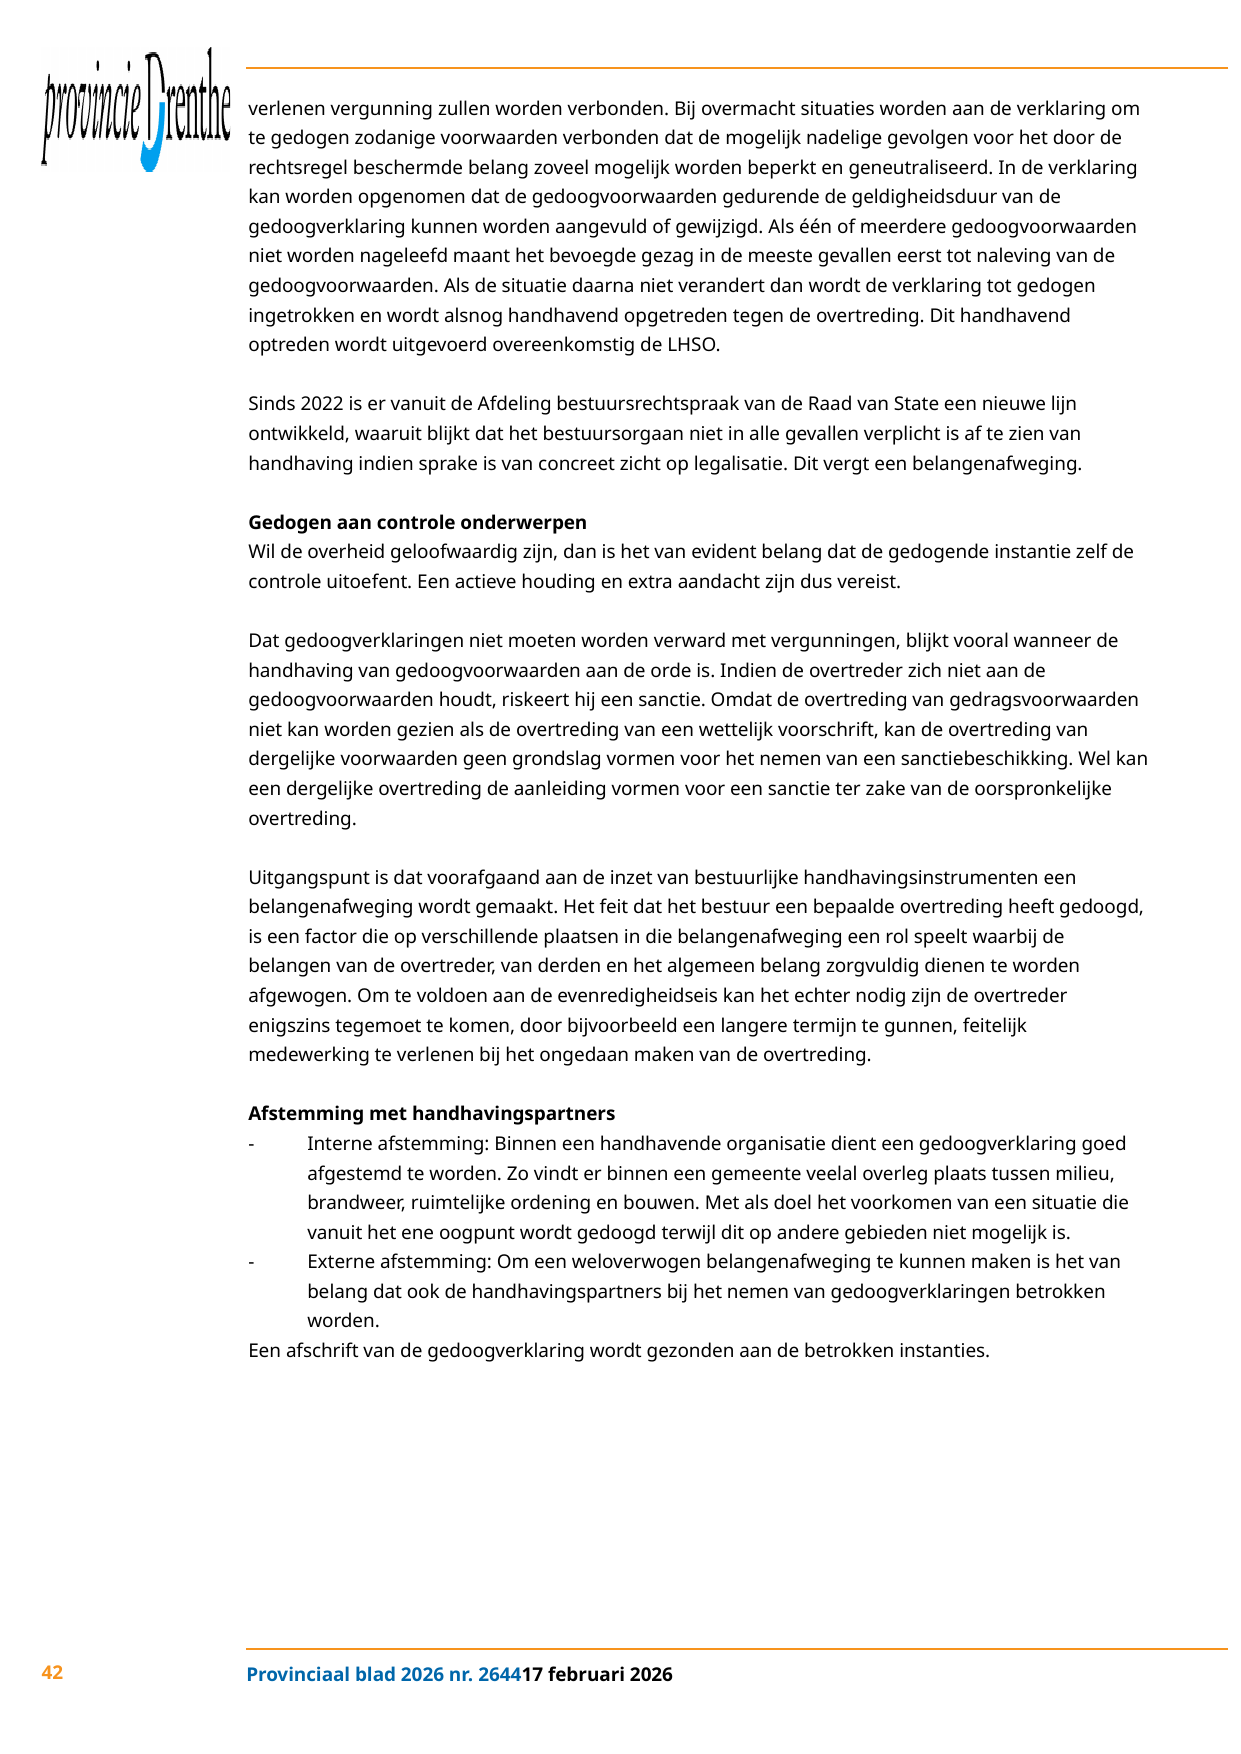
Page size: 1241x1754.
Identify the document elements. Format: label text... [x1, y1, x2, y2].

text verlenen vergunning zullen worden verbonden. Bij overmacht situaties worden aan de verklaring om te gedogen zodanige voorwaarden verbonden dat de mogelijk nadelige gevolgen voor het door de rechtsregel beschermde belang zoveel mogelijk worden beperkt en geneutraliseerd. In de verklaring kan worden opgenomen dat de gedoogvoorwaarden gedurende de geldigheidsduur van de gedoogverklaring kunnen worden aangevuld of gewijzigd. Als één of meerdere gedoogvoorwaarden niet worden nageleefd maant het bevoegde gezag in de meeste gevallen eerst tot naleving van de gedoogvoorwaarden. Als de situatie daarna niet verandert dan wordt de verklaring tot gedogen ingetrokken en wordt alsnog handhavend opgetreden tegen de overtreding. Dit handhavend optreden wordt uitgevoerd overeenkomstig de LHSO. [248, 95, 1152, 357]
list Externe afstemming: Om een weloverwogen belangenafweging te kunnen maken is het van belang dat ook de handhavingspartners bij het nemen van gedoogverklaringen betrokken worden. [248, 1248, 1152, 1333]
picture [41, 47, 231, 172]
text Een afschrift van de gedoogverklaring wordt gezonden aan de betrokken instanties. [248, 1337, 1152, 1363]
text Dat gedoogverklaringen niet moeten worden verward met vergunningen, blijkt vooral wanneer de handhaving van gedoogvoorwaarden aan de orde is. Indien de overtreder zich niet aan de gedoogvoorwaarden houdt, riskeert hij een sanctie. Omdat de overtreding van gedragsvoorwaarden niet kan worden gezien als de overtreding van een wettelijk voorschrift, kan de overtreding van dergelijke voorwaarden geen grondslag vormen voor het nemen van een sanctiebeschikking. Wel kan een dergelijke overtreding de aanleiding vormen voor een sanctie ter zake van de oorspronkelijke overtreding. [248, 627, 1152, 831]
text Afstemming met handhavingspartners [248, 1101, 1152, 1126]
text Uitgangspunt is dat voorafgaand aan de inzet van bestuurlijke handhavingsinstrumenten een belangenafweging wordt gemaakt. Het feit dat het bestuur een bepaalde overtreding heeft gedoogd, is een factor die op verschillende plaatsen in die belangenafweging een rol speelt waarbij de belangen van de overtreder, van derden en het algemeen belang zorgvuldig dienen te worden afgewogen. Om te voldoen aan de evenredigheidseis kan het echter nodig zijn de overtreder enigszins tegemoet te komen, door bijvoorbeeld een langere termijn te gunnen, feitelijk medewerking te verlenen bij het ongedaan maken van de overtreding. [248, 864, 1152, 1067]
text Sinds 2022 is er vanuit de Afdeling bestuursrechtspraak van de Raad van State een nieuwe lijn ontwikkeld, waaruit blijkt dat het bestuursorgaan niet in alle gevallen verplicht is af te zien van handhaving indien sprake is van concreet zicht op legalisatie. Dit vergt een belangenafweging. [248, 391, 1152, 476]
text Gedogen aan controle onderwerpen [248, 509, 1152, 535]
text Wil de overheid geloofwaardig zijn, dan is het van evident belang dat de gedogende instantie zelf de controle uitoefent. Een actieve houding en extra aandacht zijn dus vereist. [248, 538, 1152, 594]
list Interne afstemming: Binnen een handhavende organisatie dient een gedoogverklaring goed afgestemd te worden. Zo vindt er binnen een gemeente veelal overleg plaats tussen milieu, brandweer, ruimtelijke ordening en bouwen. Met als doel het voorkomen van een situatie die vanuit het ene oogpunt wordt gedoogd terwijl dit op andere gebieden niet mogelijk is. [248, 1130, 1152, 1245]
